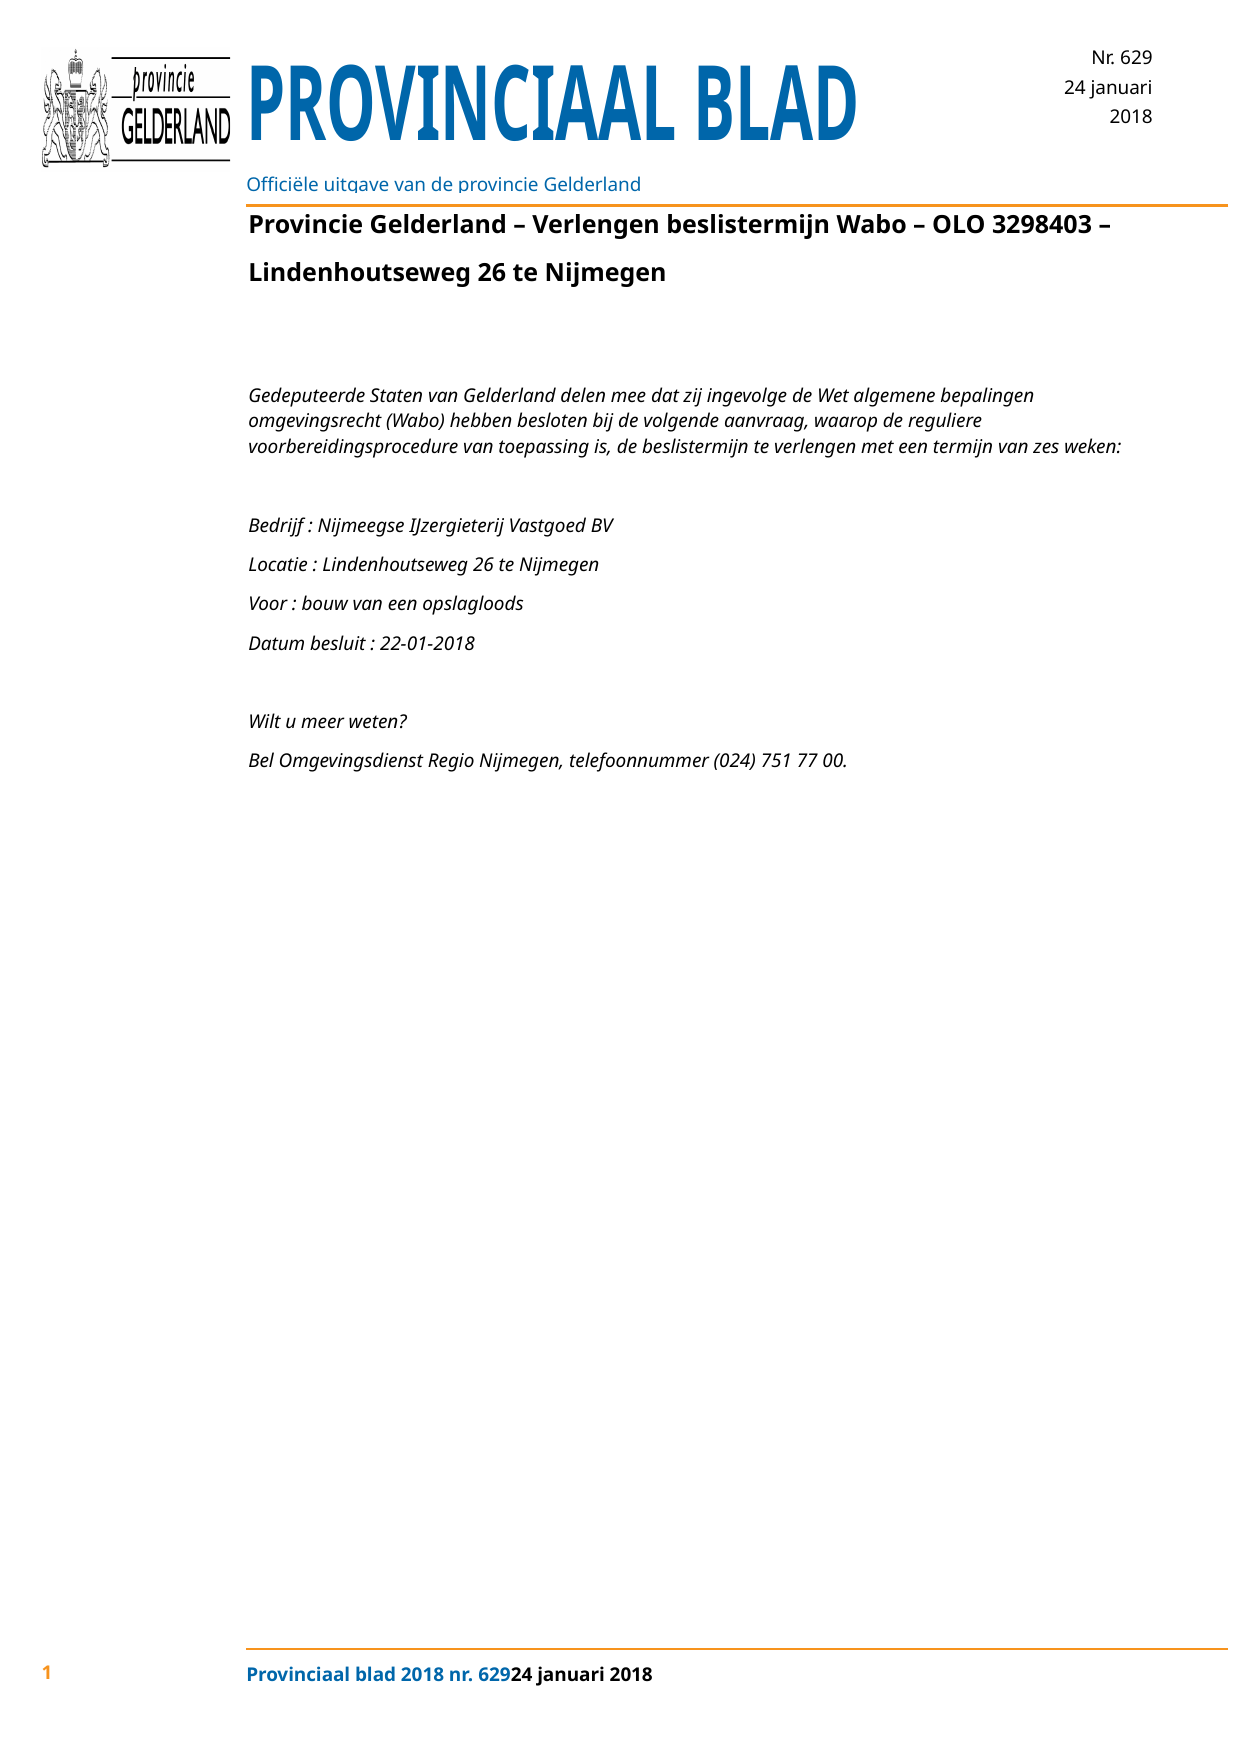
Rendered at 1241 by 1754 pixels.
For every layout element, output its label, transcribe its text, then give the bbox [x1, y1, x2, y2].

text Datum besluit : 22-01-2018 [248, 630, 1152, 655]
text Locatie : Lindenhoutseweg 26 te Nijmegen [248, 551, 1152, 577]
text Bedrijf : Nijmeegse IJzergieterij Vastgoed BV [248, 512, 1152, 538]
text Provincie Gelderland – Verlengen beslistermijn Wabo – OLO 3298403 – Lindenhoutseweg 26 te Nijmegen [248, 207, 1152, 288]
text Wilt u meer weten? [248, 708, 1152, 734]
text Gedeputeerde Staten van Gelderland delen mee dat zij ingevolge de Wet algemene bepalingen omgevingsrecht (Wabo) hebben besloten bij de volgende aanvraag, waarop de reguliere voorbereidingsprocedure van toepassing is, de beslistermijn te verlengen met een termijn van zes weken: [248, 382, 1152, 459]
text Bel Omgevingsdienst Regio Nijmegen, telefoonnummer (024) 751 77 00. [248, 747, 1152, 773]
text Voor : bouw van een opslagloods [248, 590, 1152, 616]
picture [41, 47, 231, 172]
